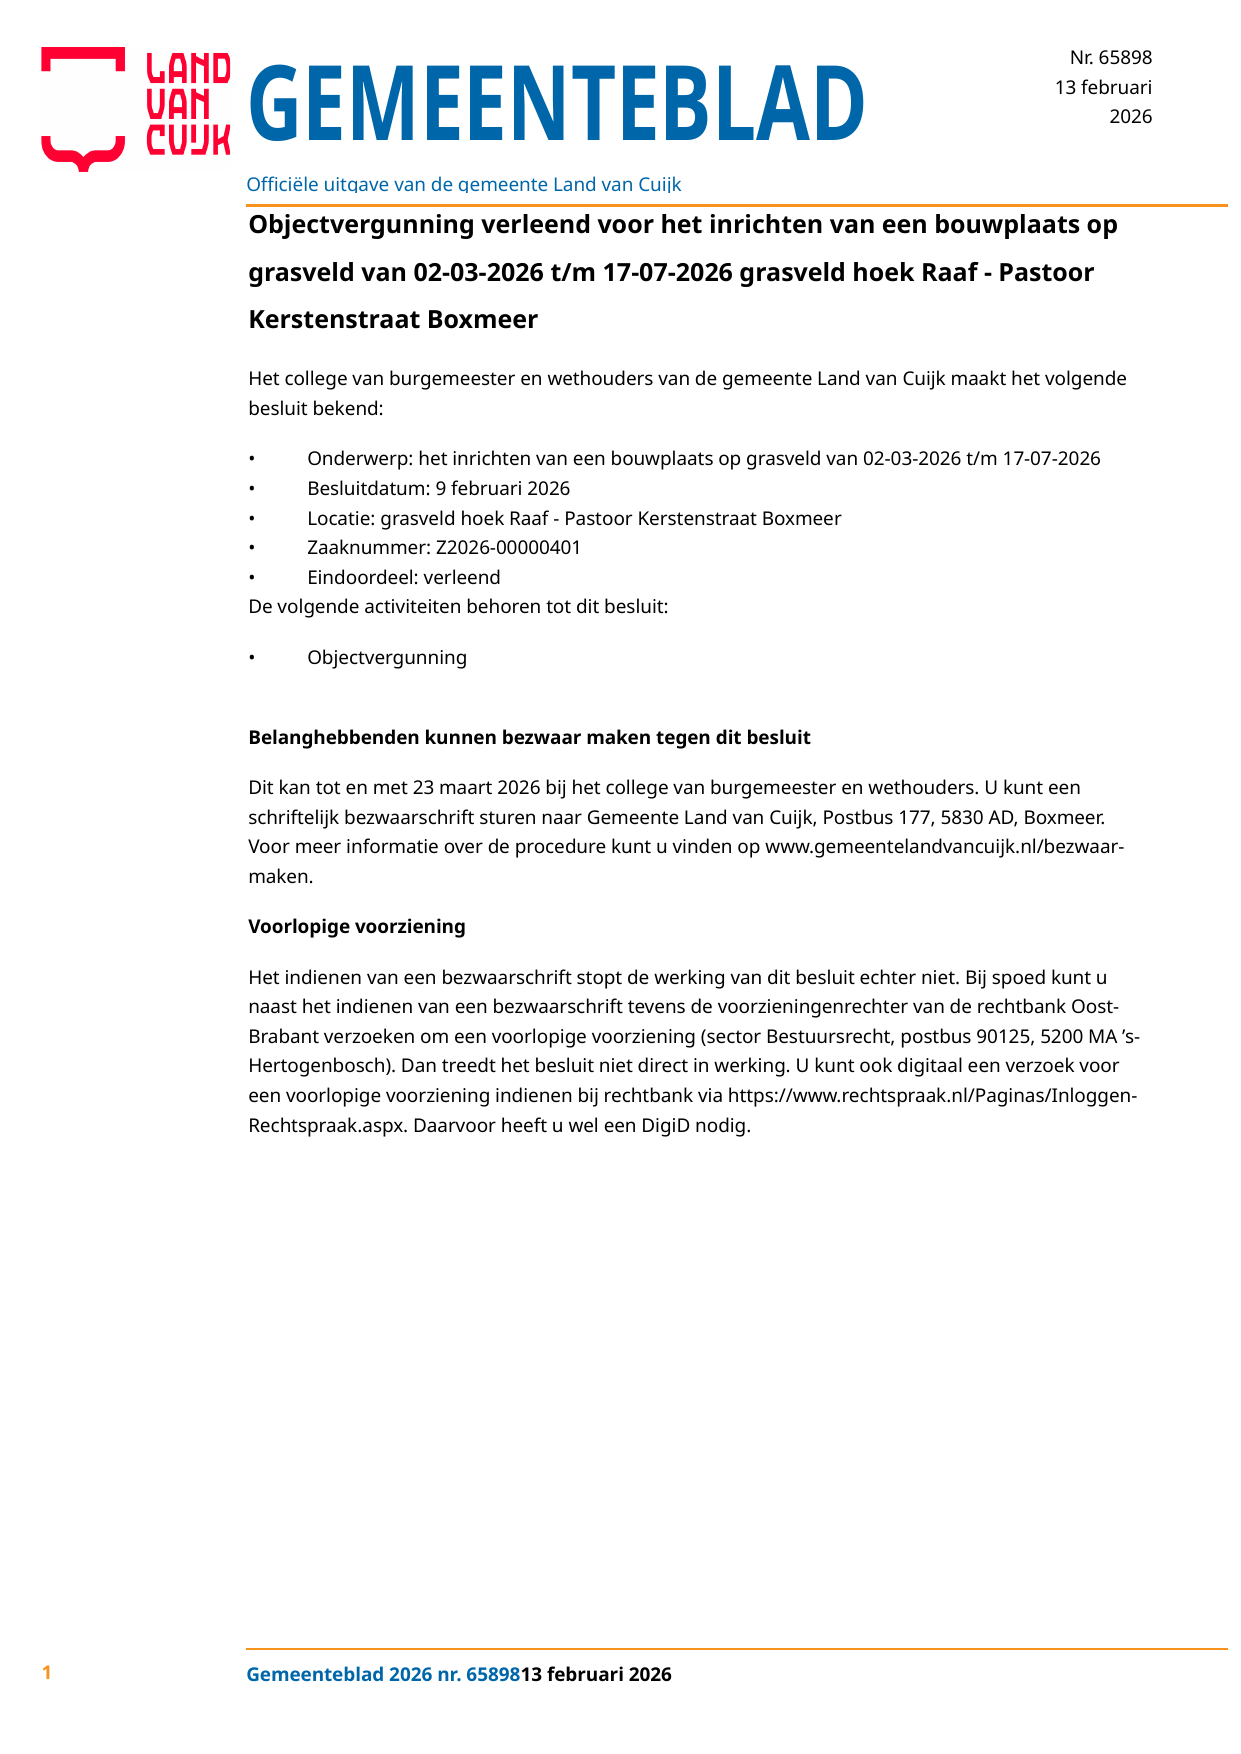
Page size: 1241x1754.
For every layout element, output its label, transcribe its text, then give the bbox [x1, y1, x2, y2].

list Locatie: grasveld hoek Raaf - Pastoor Kerstenstraat Boxmeer [248, 505, 1152, 530]
text Het indienen van een bezwaarschrift stopt de werking van dit besluit echter niet. Bij spoed kunt u naast het indienen van een bezwaarschrift tevens de voorzieningenrechter van de rechtbank Oost-Brabant verzoeken om een voorlopige voorziening (sector Bestuursrecht, postbus 90125, 5200 MA ’s-Hertogenbosch). Dan treedt het besluit niet direct in werking. U kunt ook digitaal een verzoek voor een voorlopige voorziening indienen bij rechtbank via https://www.rechtspraak.nl/Paginas/Inloggen-Rechtspraak.aspx. Daarvoor heeft u wel een DigiD nodig. [248, 964, 1152, 1137]
text Het college van burgemeester en wethouders van de gemeente Land van Cuijk maakt het volgende besluit bekend: [248, 366, 1152, 421]
text De volgende activiteiten behoren tot dit besluit: [248, 593, 1152, 619]
list Objectvergunning [248, 644, 1152, 669]
text Dit kan tot en met 23 maart 2026 bij het college van burgemeester en wethouders. U kunt een schriftelijk bezwaarschrift sturen naar Gemeente Land van Cuijk, Postbus 177, 5830 AD, Boxmeer. Voor meer informatie over de procedure kunt u vinden op www.gemeentelandvancuijk.nl/bezwaar-maken. [248, 774, 1152, 889]
text Voorlopige voorziening [248, 913, 1152, 939]
list Eindoordeel: verleend [248, 564, 1152, 589]
list Onderwerp: het inrichten van een bouwplaats op grasveld van 02-03-2026 t/m 17-07-2026 [248, 446, 1152, 471]
picture [41, 47, 231, 172]
text Belanghebbenden kunnen bezwaar maken tegen dit besluit [248, 724, 1152, 749]
list Besluitdatum: 9 februari 2026 [248, 475, 1152, 501]
text Objectvergunning verleend voor het inrichten van een bouwplaats op grasveld van 02-03-2026 t/m 17-07-2026 grasveld hoek Raaf - Pastoor Kerstenstraat Boxmeer [248, 207, 1152, 336]
list Zaaknummer: Z2026-00000401 [248, 534, 1152, 560]
